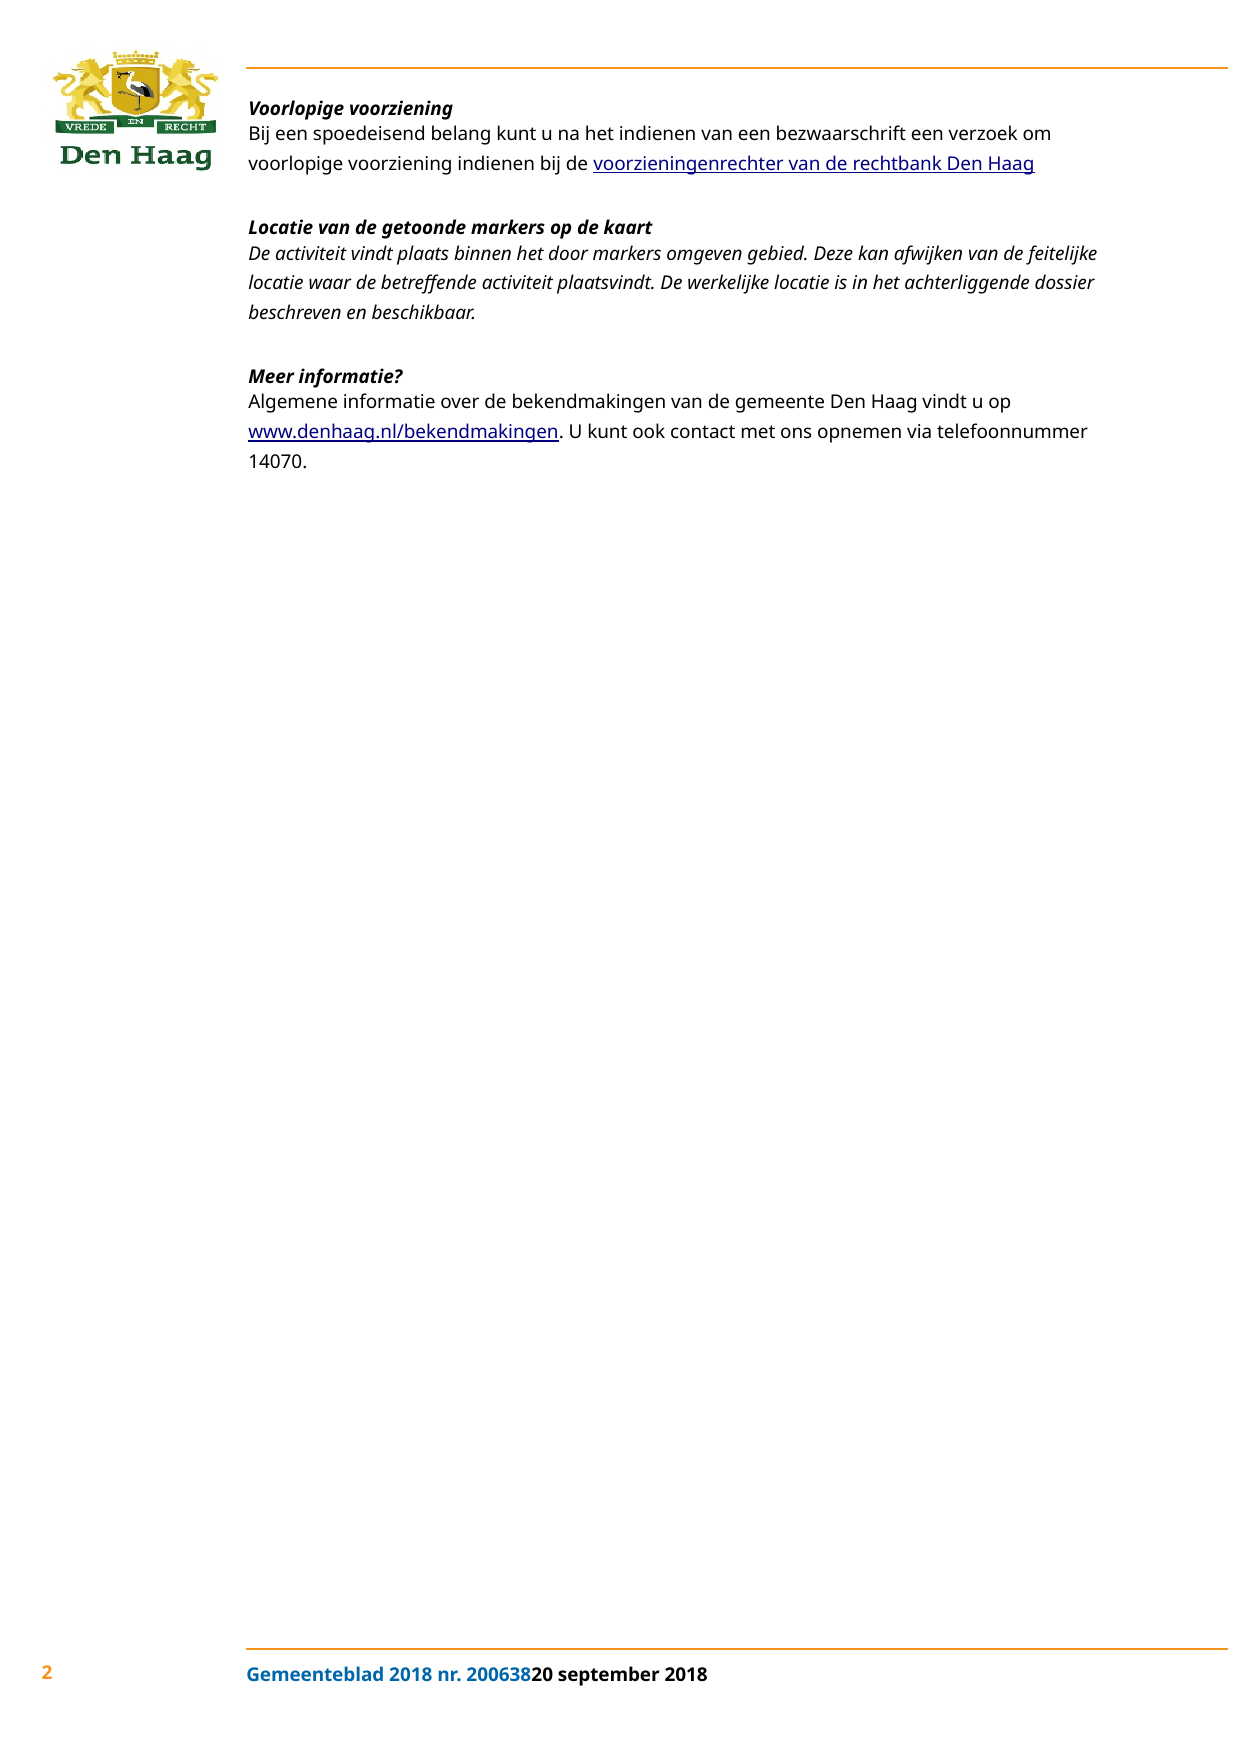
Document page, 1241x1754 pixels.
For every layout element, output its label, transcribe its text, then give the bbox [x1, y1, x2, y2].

text Locatie van de getoonde markers op de kaart [248, 214, 1152, 240]
picture [41, 47, 231, 172]
text Bij een spoedeisend belang kunt u na het indienen van een bezwaarschrift een verzoek om voorlopige voorziening indienen bij de voorzieningenrechter van de rechtbank Den Haag [248, 121, 1152, 176]
text De activiteit vindt plaats binnen het door markers omgeven gebied. Deze kan afwijken van de feitelijke locatie waar de betreffende activiteit plaatsvindt. De werkelijke locatie is in het achterliggende dossier beschreven en beschikbaar. [248, 240, 1152, 325]
text Algemene informatie over de bekendmakingen van de gemeente Den Haag vindt u op www.denhaag.nl/bekendmakingen. U kunt ook contact met ons opnemen via telefoonnummer 14070. [248, 389, 1152, 473]
text Meer informatie? [248, 363, 1152, 389]
text Voorlopige voorziening [248, 95, 1152, 121]
